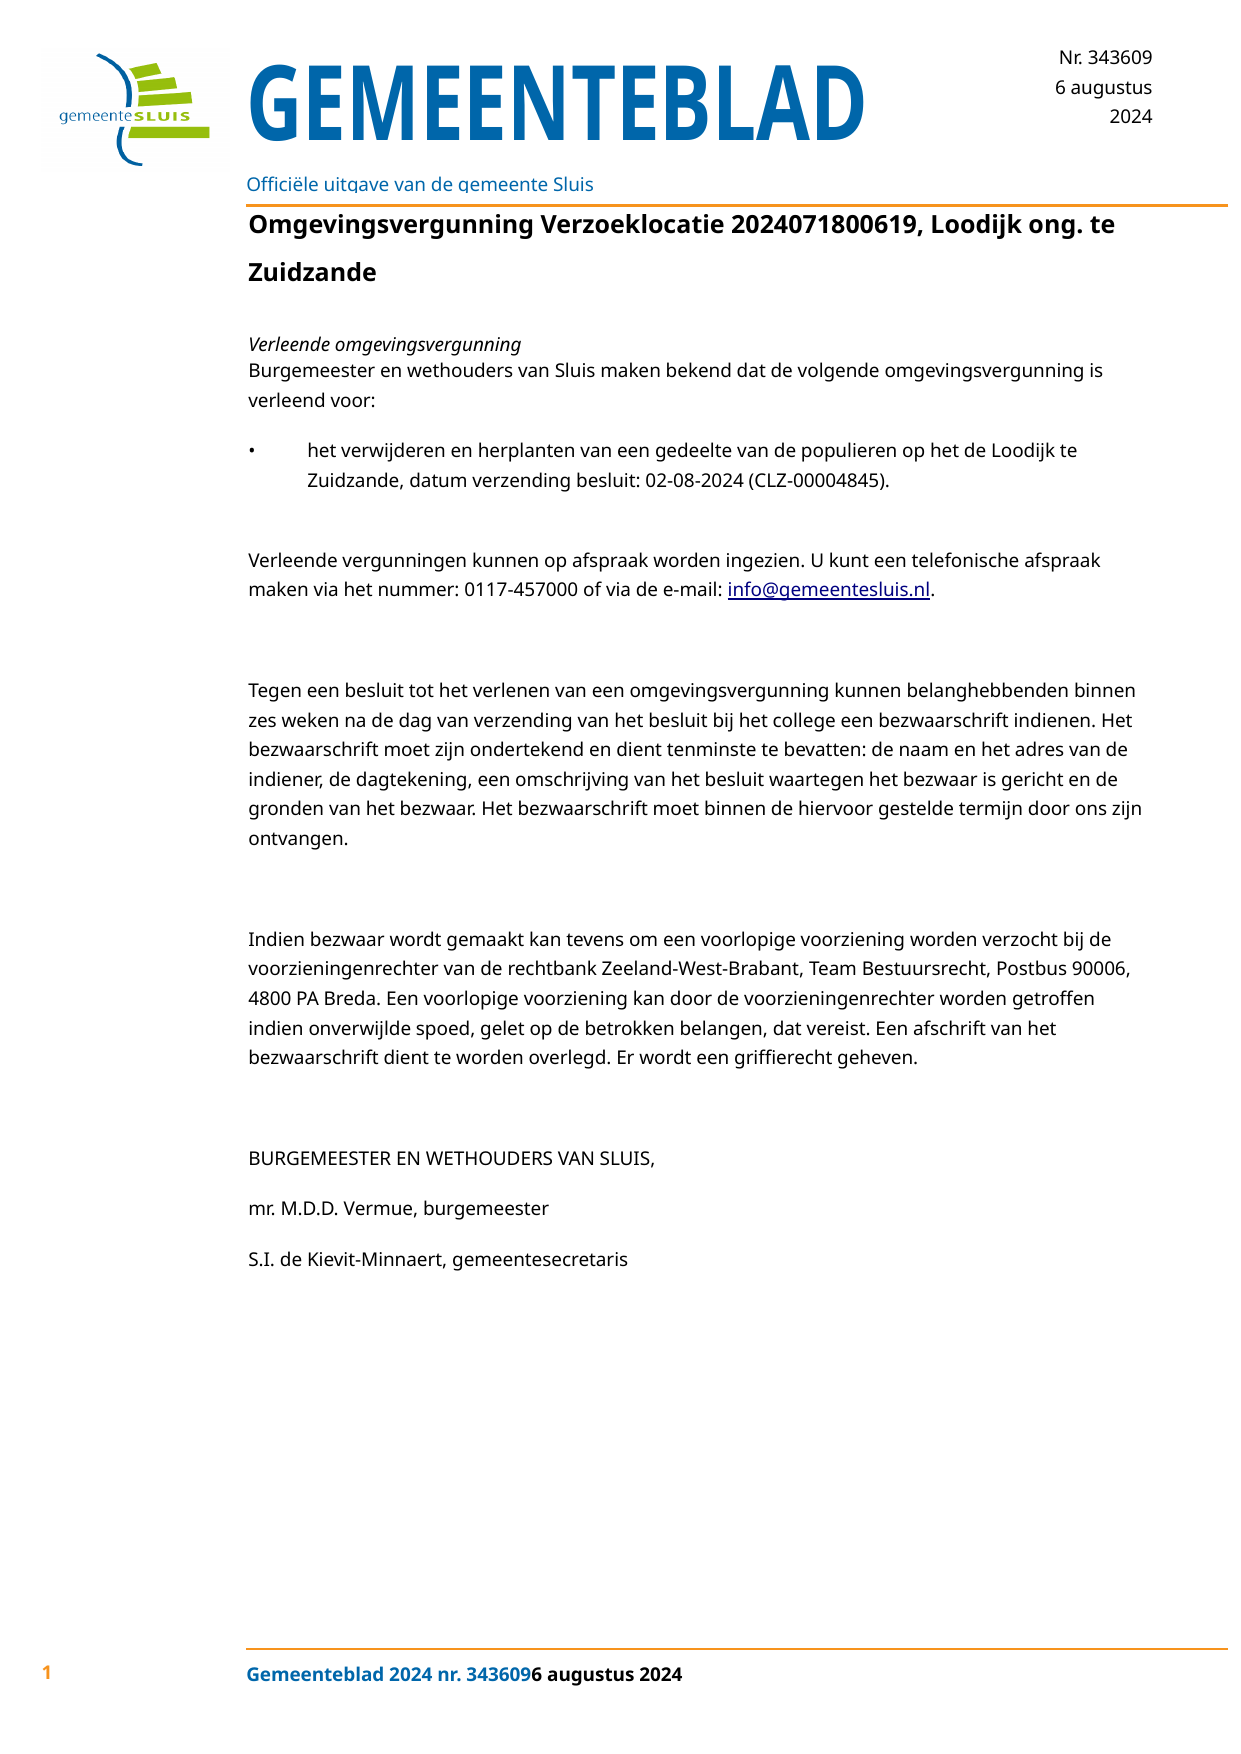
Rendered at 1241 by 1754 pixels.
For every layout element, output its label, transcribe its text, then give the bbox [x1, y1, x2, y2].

text BURGEMEESTER EN WETHOUDERS VAN SLUIS, [248, 1145, 1152, 1171]
text S.I. de Kievit-Minnaert, gemeentesecretaris [248, 1246, 1152, 1272]
text Verleende vergunningen kunnen op afspraak worden ingezien. U kunt een telefonische afspraak maken via het nummer: 0117-457000 of via de e-mail: info@gemeentesluis.nl. [248, 547, 1152, 602]
text Omgevingsvergunning Verzoeklocatie 2024071800619, Loodijk ong. te Zuidzande [248, 207, 1152, 288]
text Burgemeester en wethouders van Sluis maken bekend dat de volgende omgevingsvergunning is verleend voor: [248, 357, 1152, 412]
picture [41, 47, 231, 172]
list het verwijderen en herplanten van een gedeelte van de populieren op het de Loodijk te Zuidzande, datum verzending besluit: 02-08-2024 (CLZ-00004845). [248, 437, 1152, 492]
text Indien bezwaar wordt gemaakt kan tevens om een voorlopige voorziening worden verzocht bij de voorzieningenrechter van de rechtbank Zeeland-West-Brabant, Team Bestuursrecht, Postbus 90006, 4800 PA Breda. Een voorlopige voorziening kan door de voorzieningenrechter worden getroffen indien onverwijlde spoed, gelet op de betrokken belangen, dat vereist. Een afschrift van het bezwaarschrift dient te worden overlegd. Er wordt een griffierecht geheven. [248, 926, 1152, 1070]
text mr. M.D.D. Vermue, burgemeester [248, 1196, 1152, 1221]
text Tegen een besluit tot het verlenen van een omgevingsvergunning kunnen belanghebbenden binnen zes weken na de dag van verzending van het besluit bij het college een bezwaarschrift indienen. Het bezwaarschrift moet zijn ondertekend en dient tenminste te bevatten: de naam en het adres van de indiener, de dagtekening, een omschrijving van het besluit waartegen het bezwaar is gericht en de gronden van het bezwaar. Het bezwaarschrift moet binnen de hiervoor gestelde termijn door ons zijn ontvangen. [248, 677, 1152, 851]
text Verleende omgevingsvergunning [248, 331, 1152, 357]
